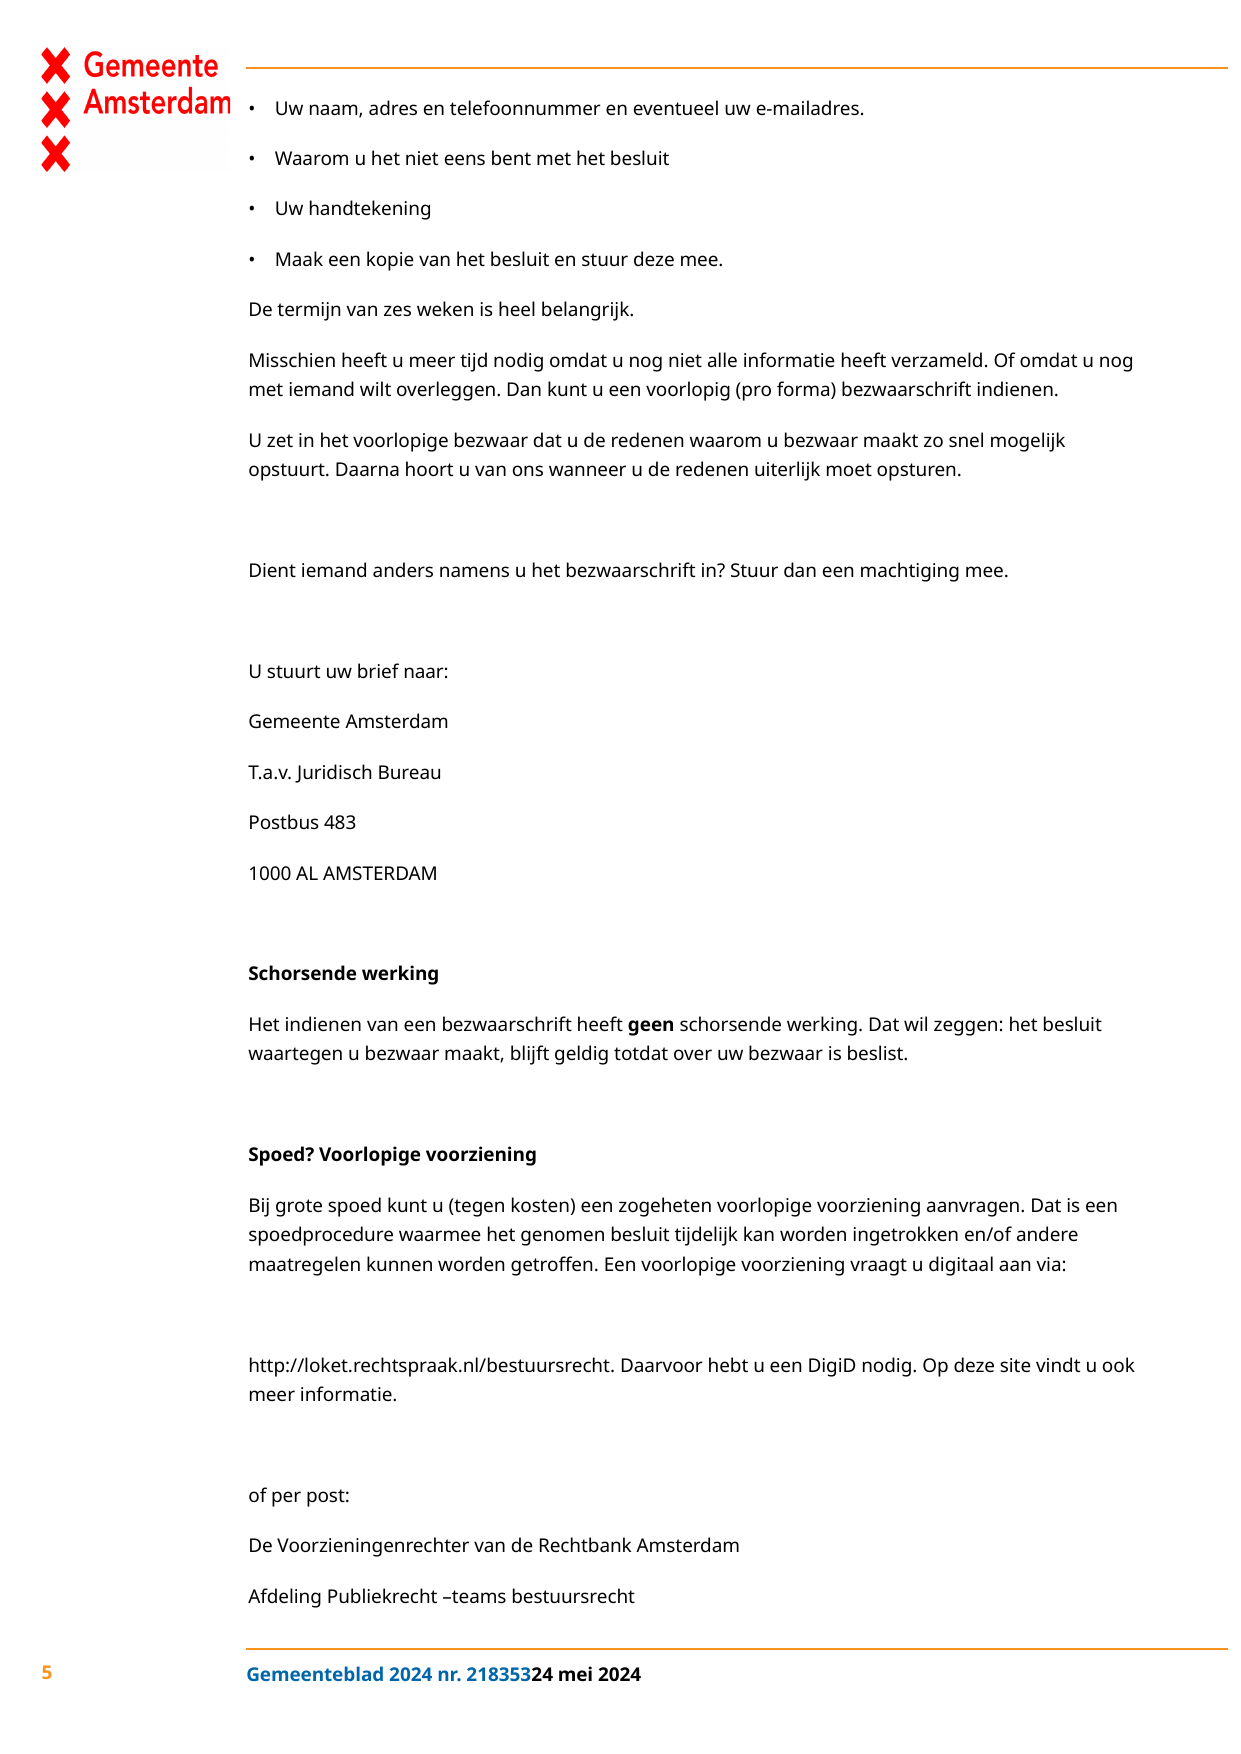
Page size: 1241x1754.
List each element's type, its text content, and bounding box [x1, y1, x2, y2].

text 1000 AL AMSTERDAM [248, 860, 1152, 886]
text U stuurt uw brief naar: [248, 658, 1152, 684]
text T.a.v. Juridisch Bureau [248, 759, 1152, 785]
text Schorsende werking [248, 961, 1152, 986]
text De termijn van zes weken is heel belangrijk. [248, 296, 1152, 322]
text • Uw naam, adres en telefoonnummer en eventueel uw e-mailadres. [248, 95, 1152, 121]
text Spoed? Voorlopige voorziening [248, 1141, 1152, 1167]
text Postbus 483 [248, 809, 1152, 835]
text Bij grote spoed kunt u (tegen kosten) een zogeheten voorlopige voorziening aanvragen. Dat is een spoedprocedure waarmee het genomen besluit tijdelijk kan worden ingetrokken en/of andere maatregelen kunnen worden getroffen. Een voorlopige voorziening vraagt u digitaal aan via: [248, 1192, 1152, 1277]
picture [41, 47, 231, 172]
text Het indienen van een bezwaarschrift heeft geen schorsende werking. Dat wil zeggen: het besluit waartegen u bezwaar maakt, blijft geldig totdat over uw bezwaar is beslist. [248, 1011, 1152, 1066]
text Dient iemand anders namens u het bezwaarschrift in? Stuur dan een machtiging mee. [248, 557, 1152, 583]
text Afdeling Publiekrecht –teams bestuursrecht [248, 1583, 1152, 1609]
text Gemeente Amsterdam [248, 708, 1152, 734]
text Misschien heeft u meer tijd nodig omdat u nog niet alle informatie heeft verzameld. Of omdat u nog met iemand wilt overleggen. Dan kunt u een voorlopig (pro forma) bezwaarschrift indienen. [248, 347, 1152, 402]
text http://loket.rechtspraak.nl/bestuursrecht. Daarvoor hebt u een DigiD nodig. Op deze site vindt u ook meer informatie. [248, 1352, 1152, 1407]
text De Voorzieningenrechter van de Rechtbank Amsterdam [248, 1533, 1152, 1558]
text U zet in het voorlopige bezwaar dat u de redenen waarom u bezwaar maakt zo snel mogelijk opstuurt. Daarna hoort u van ons wanneer u de redenen uiterlijk moet opsturen. [248, 427, 1152, 482]
text • Maak een kopie van het besluit en stuur deze mee. [248, 246, 1152, 272]
text of per post: [248, 1482, 1152, 1508]
text • Waarom u het niet eens bent met het besluit [248, 145, 1152, 171]
text • Uw handtekening [248, 196, 1152, 221]
